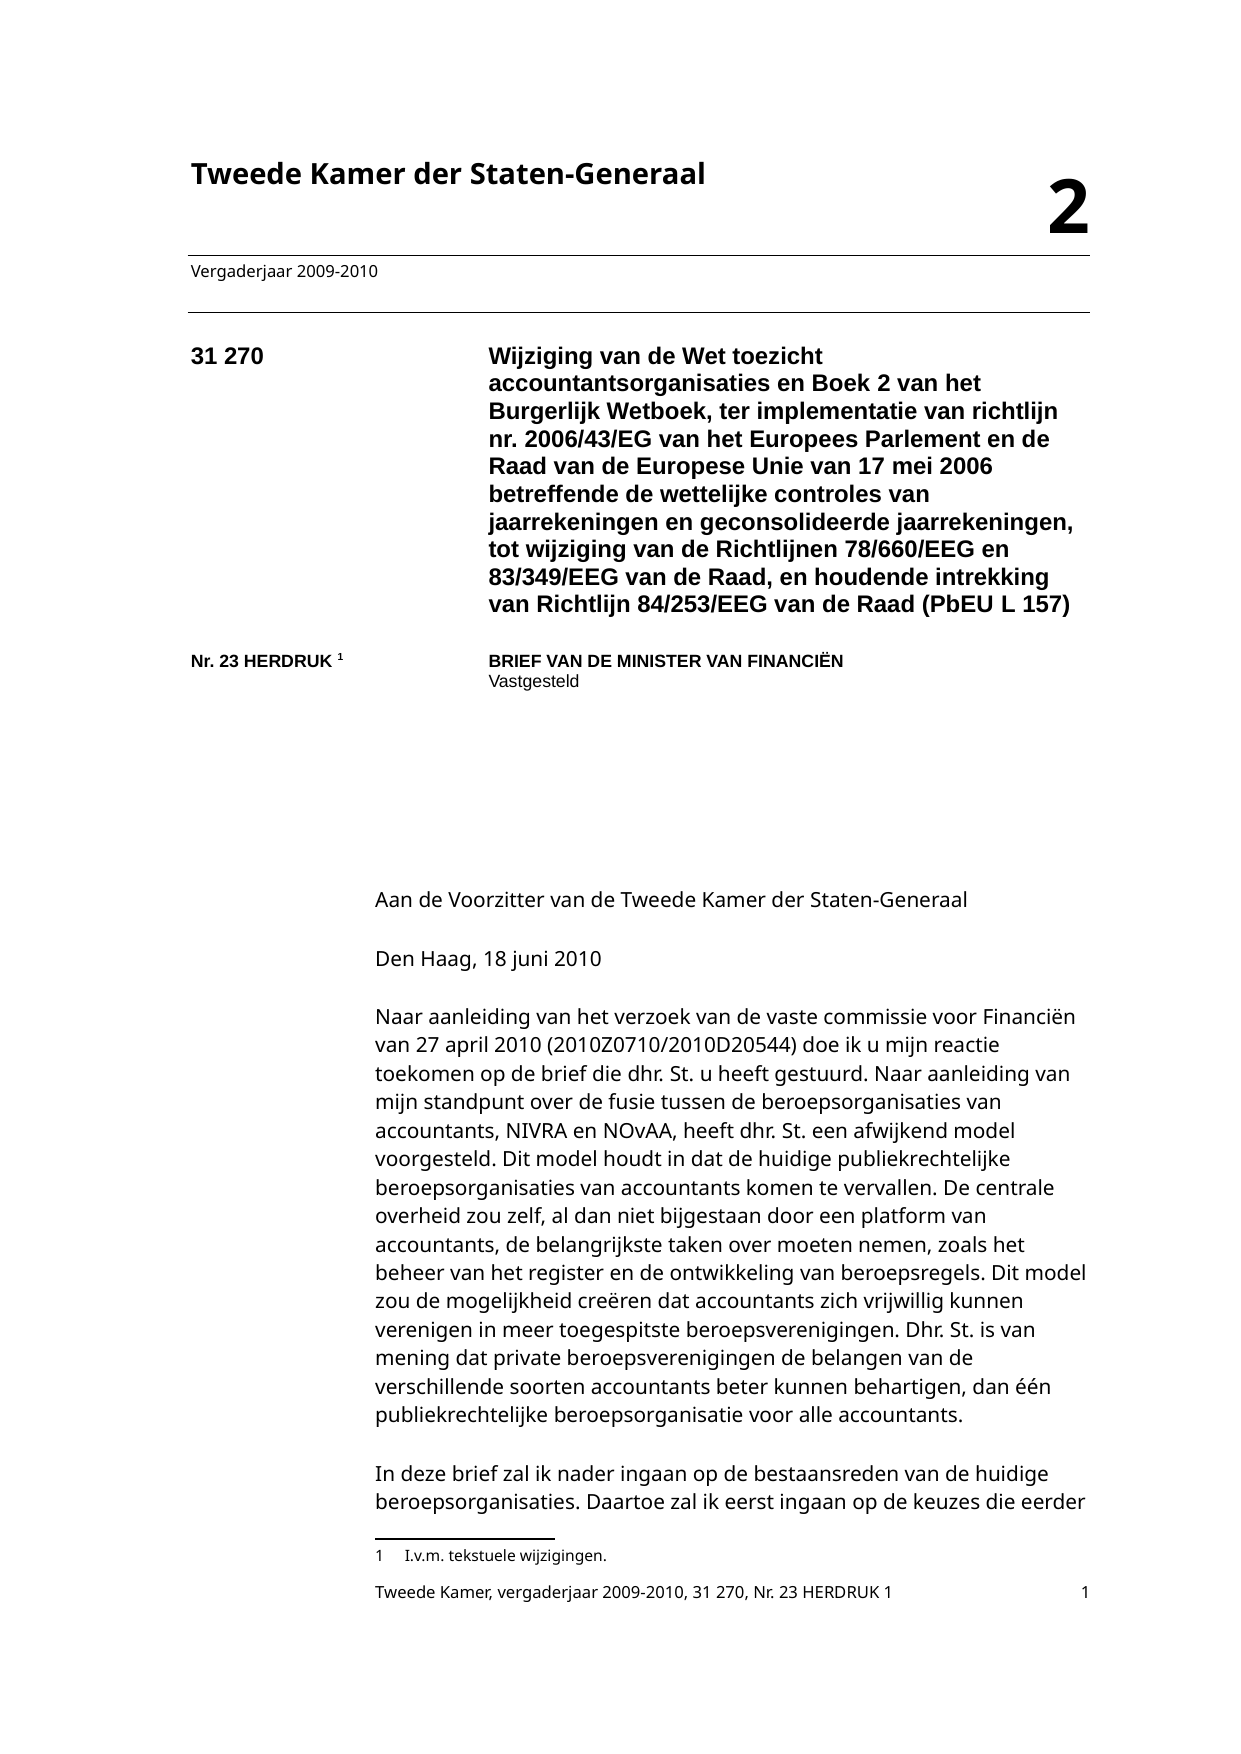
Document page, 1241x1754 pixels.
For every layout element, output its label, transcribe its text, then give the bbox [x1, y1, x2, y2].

text Den Haag, 18 juni 2010 [375, 944, 1090, 972]
table_cell Vergaderjaar 2009-2010 [188, 256, 485, 312]
table_cell [485, 313, 1090, 339]
table_header 2 [910, 150, 1090, 255]
text In deze brief zal ik nader ingaan op de bestaansreden van de huidige beroepsorganisaties. Daartoe zal ik eerst ingaan op de keuzes die eerder [375, 1459, 1090, 1516]
text Naar aanleiding van het verzoek van de vaste commissie voor Financiën van 27 april 2010 (2010Z0710/2010D20544) doe ik u mijn reactie toekomen op de brief die dhr. St. u heeft gestuurd. Naar aanleiding van mijn standpunt over de fusie tussen de beroepsorganisaties van accountants, NIVRA en NOvAA, heeft dhr. St. een afwijkend model voorgesteld. Dit model houdt in dat de huidige publiekrechtelijke beroepsorganisaties van accountants komen te vervallen. De centrale overheid zou zelf, al dan niet bijgestaan door een platform van accountants, de belangrijkste taken over moeten nemen, zoals het beheer van het register en de ontwikkeling van beroepsregels. Dit model zou de mogelijkheid creëren dat accountants zich vrijwillig kunnen verenigen in meer toegespitste beroepsverenigingen. Dhr. St. is van mening dat private beroepsverenigingen de belangen van de verschillende soorten accountants beter kunnen behartigen, dan één publiekrechtelijke beroepsorganisatie voor alle accountants. [375, 1002, 1090, 1429]
table_cell Wijziging van de Wet toezicht accountantsorganisaties en Boek 2 van het Burgerlijk Wetboek, ter implementatie van richtlijn nr. 2006/43/EG van het Europees Parlement en de Raad van de Europese Unie van 17 mei 2006 betreffende de wettelijke controles van jaarrekeningen en geconsolideerde jaarrekeningen, tot wijziging van de Richtlijnen 78/660/EEG en 83/349/EEG van de Raad, en houdende intrekking van Richtlijn 84/253/EEG van de Raad (PbEU L 157) [485, 339, 1090, 648]
table_cell Nr. 23 HERDRUK [188, 648, 485, 767]
table_header Tweede Kamer der Staten-Generaal [188, 150, 909, 255]
table_cell 31 270 [188, 339, 485, 648]
text Aan de Voorzitter van de Tweede Kamer der Staten-Generaal [375, 885, 1090, 914]
table_cell [485, 256, 1090, 312]
table_cell [188, 313, 485, 339]
table_cell BRIEF VAN DE MINISTER VAN FINANCIËN Vastgesteld [485, 648, 1090, 767]
